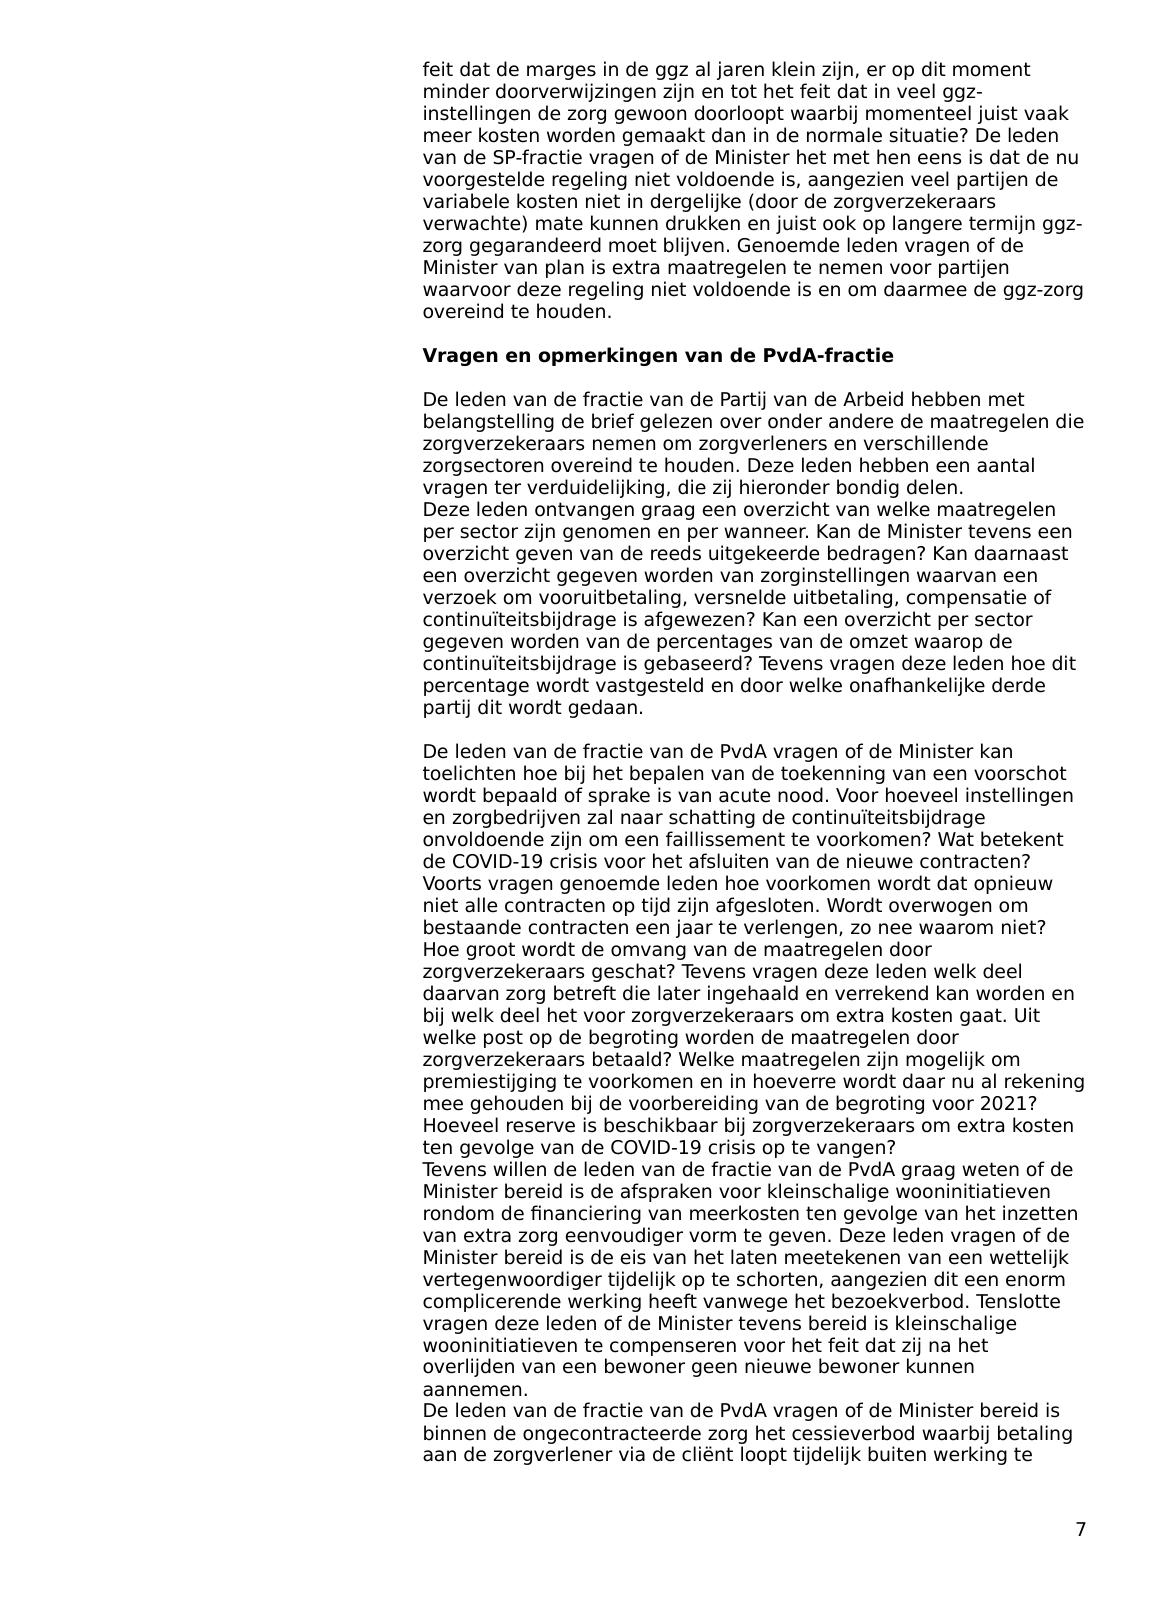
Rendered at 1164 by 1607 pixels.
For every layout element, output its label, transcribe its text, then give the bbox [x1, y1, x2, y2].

text Deze leden ontvangen graag een overzicht van welke maatregelen per sector zijn genomen en per wanneer. Kan de Minister tevens een overzicht geven van de reeds uitgekeerde bedragen? Kan daarnaast een overzicht gegeven worden van zorginstellingen waarvan een verzoek om vooruitbetaling, versnelde uitbetaling, compensatie of continuïteitsbijdrage is afgewezen? Kan een overzicht per sector gegeven worden van de percentages van de omzet waarop de continuïteitsbijdrage is gebaseerd? Tevens vragen deze leden hoe dit percentage wordt vastgesteld en door welke onafhankelijke derde partij dit wordt gedaan. [422, 499, 1087, 719]
text De leden van de fractie van de PvdA vragen of de Minister kan toelichten hoe bij het bepalen van de toekenning van een voorschot wordt bepaald of sprake is van acute nood. Voor hoeveel instellingen en zorgbedrijven zal naar schatting de continuïteitsbijdrage onvoldoende zijn om een faillissement te voorkomen? Wat betekent de COVID-19 crisis voor het afsluiten van de nieuwe contracten? Voorts vragen genoemde leden hoe voorkomen wordt dat opnieuw niet alle contracten op tijd zijn afgesloten. Wordt overwogen om bestaande contracten een jaar te verlengen, zo nee waarom niet? Hoe groot wordt de omvang van de maatregelen door zorgverzekeraars geschat? Tevens vragen deze leden welk deel daarvan zorg betreft die later ingehaald en verrekend kan worden en bij welk deel het voor zorgverzekeraars om extra kosten gaat. Uit welke post op de begroting worden de maatregelen door zorgverzekeraars betaald? Welke maatregelen zijn mogelijk om premiestijging te voorkomen en in hoeverre wordt daar nu al rekening mee gehouden bij de voorbereiding van de begroting voor 2021? Hoeveel reserve is beschikbaar bij zorgverzekeraars om extra kosten ten gevolge van de COVID-19 crisis op te vangen? [422, 741, 1087, 1159]
text De leden van de fractie van de Partij van de Arbeid hebben met belangstelling de brief gelezen over onder andere de maatregelen die zorgverzekeraars nemen om zorgverleners en verschillende zorgsectoren overeind te houden. Deze leden hebben een aantal vragen ter verduidelijking, die zij hieronder bondig delen. [422, 389, 1087, 499]
subtitle Vragen en opmerkingen van de PvdA-fractie [422, 345, 1087, 367]
text De leden van de fractie van de PvdA vragen of de Minister bereid is binnen de ongecontracteerde zorg het cessieverbod waarbij betaling aan de zorgverlener via de cliënt loopt tijdelijk buiten werking te [422, 1400, 1087, 1466]
text Tevens willen de leden van de fractie van de PvdA graag weten of de Minister bereid is de afspraken voor kleinschalige wooninitiatieven rondom de financiering van meerkosten ten gevolge van het inzetten van extra zorg eenvoudiger vorm te geven. Deze leden vragen of de Minister bereid is de eis van het laten meetekenen van een wettelijk vertegenwoordiger tijdelijk op te schorten, aangezien dit een enorm complicerende werking heeft vanwege het bezoekverbod. Tenslotte vragen deze leden of de Minister tevens bereid is kleinschalige wooninitiatieven te compenseren voor het feit dat zij na het overlijden van een bewoner geen nieuwe bewoner kunnen aannemen. [422, 1159, 1087, 1400]
text feit dat de marges in de ggz al jaren klein zijn, er op dit moment minder doorverwijzingen zijn en tot het feit dat in veel ggz-instellingen de zorg gewoon doorloopt waarbij momenteel juist vaak meer kosten worden gemaakt dan in de normale situatie? De leden van de SP-fractie vragen of de Minister het met hen eens is dat de nu voorgestelde regeling niet voldoende is, aangezien veel partijen de variabele kosten niet in dergelijke (door de zorgverzekeraars verwachte) mate kunnen drukken en juist ook op langere termijn ggz-zorg gegarandeerd moet blijven. Genoemde leden vragen of de Minister van plan is extra maatregelen te nemen voor partijen waarvoor deze regeling niet voldoende is en om daarmee de ggz-zorg overeind te houden. [422, 59, 1087, 323]
